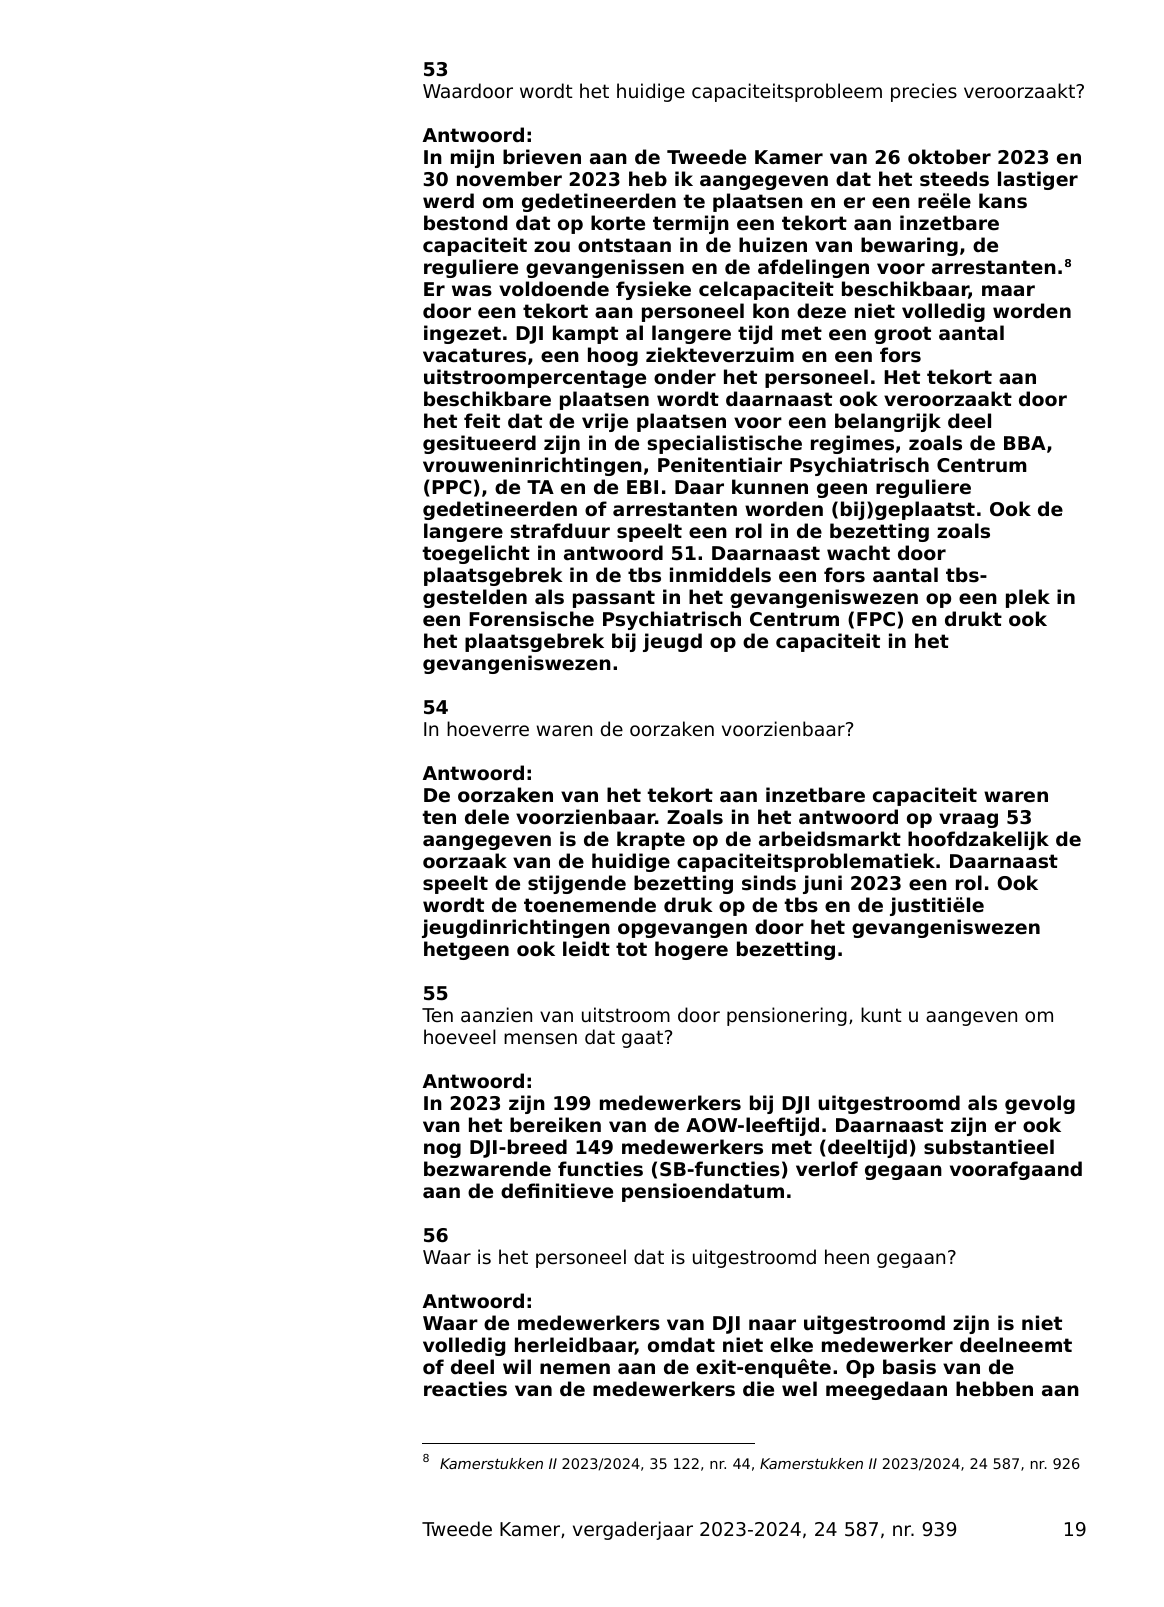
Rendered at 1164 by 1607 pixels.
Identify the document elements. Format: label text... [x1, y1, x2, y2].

text 56 [422, 1225, 1087, 1247]
text In mijn brieven aan de Tweede Kamer van 26 oktober 2023 en 30 november 2023 heb ik aangegeven dat het steeds lastiger werd om gedetineerden te plaatsen en er een reële kans bestond dat op korte termijn een tekort aan inzetbare capaciteit zou ontstaan in de huizen van bewaring, de reguliere gevangenissen en de afdelingen voor arrestanten. Er was voldoende fysieke celcapaciteit beschikbaar, maar door een tekort aan personeel kon deze niet volledig worden ingezet. DJI kampt al langere tijd met een groot aantal vacatures, een hoog ziekteverzuim en een fors uitstroompercentage onder het personeel. Het tekort aan beschikbare plaatsen wordt daarnaast ook veroorzaakt door het feit dat de vrije plaatsen voor een belangrijk deel gesitueerd zijn in de specialistische regimes, zoals de BBA, vrouweninrichtingen, Penitentiair Psychiatrisch Centrum (PPC), de TA en de EBI. Daar kunnen geen reguliere gedetineerden of arrestanten worden (bij)geplaatst. Ook de langere strafduur speelt een rol in de bezetting zoals toegelicht in antwoord 51. Daarnaast wacht door plaatsgebrek in de tbs inmiddels een fors aantal tbs-gestelden als passant in het gevangeniswezen op een plek in een Forensische Psychiatrisch Centrum (FPC) en drukt ook het plaatsgebrek bij jeugd op de capaciteit in het gevangeniswezen. [422, 147, 1087, 675]
text Antwoord: [422, 1071, 1087, 1093]
text Waar is het personeel dat is uitgestroomd heen gegaan? [422, 1247, 1087, 1269]
text De oorzaken van het tekort aan inzetbare capaciteit waren ten dele voorzienbaar. Zoals in het antwoord op vraag 53 aangegeven is de krapte op de arbeidsmarkt hoofdzakelijk de oorzaak van de huidige capaciteitsproblematiek. Daarnaast speelt de stijgende bezetting sinds juni 2023 een rol. Ook wordt de toenemende druk op de tbs en de justitiële jeugdinrichtingen opgevangen door het gevangeniswezen hetgeen ook leidt tot hogere bezetting. [422, 785, 1087, 961]
text Kamerstukken II 2023/2024, 35 122, nr. 44, Kamerstukken II 2023/2024, 24 587, nr. 926 [422, 1452, 1087, 1474]
text Antwoord: [422, 763, 1087, 785]
text In 2023 zijn 199 medewerkers bij DJI uitgestroomd als gevolg van het bereiken van de AOW-leeftijd. Daarnaast zijn er ook nog DJI-breed 149 medewerkers met (deeltijd) substantieel bezwarende functies (SB-functies) verlof gegaan voorafgaand aan de definitieve pensioendatum. [422, 1093, 1087, 1203]
text Ten aanzien van uitstroom door pensionering, kunt u aangeven om hoeveel mensen dat gaat? [422, 1005, 1087, 1049]
text 55 [422, 983, 1087, 1005]
text Antwoord: [422, 1291, 1087, 1313]
text Antwoord: [422, 125, 1087, 147]
text Waar de medewerkers van DJI naar uitgestroomd zijn is niet volledig herleidbaar, omdat niet elke medewerker deelneemt of deel wil nemen aan de exit-enquête. Op basis van de reacties van de medewerkers die wel meegedaan hebben aan [422, 1313, 1087, 1401]
text In hoeverre waren de oorzaken voorzienbaar? [422, 719, 1087, 741]
text 54 [422, 697, 1087, 719]
text Waardoor wordt het huidige capaciteitsprobleem precies veroorzaakt? [422, 81, 1087, 103]
text 53 [422, 59, 1087, 81]
